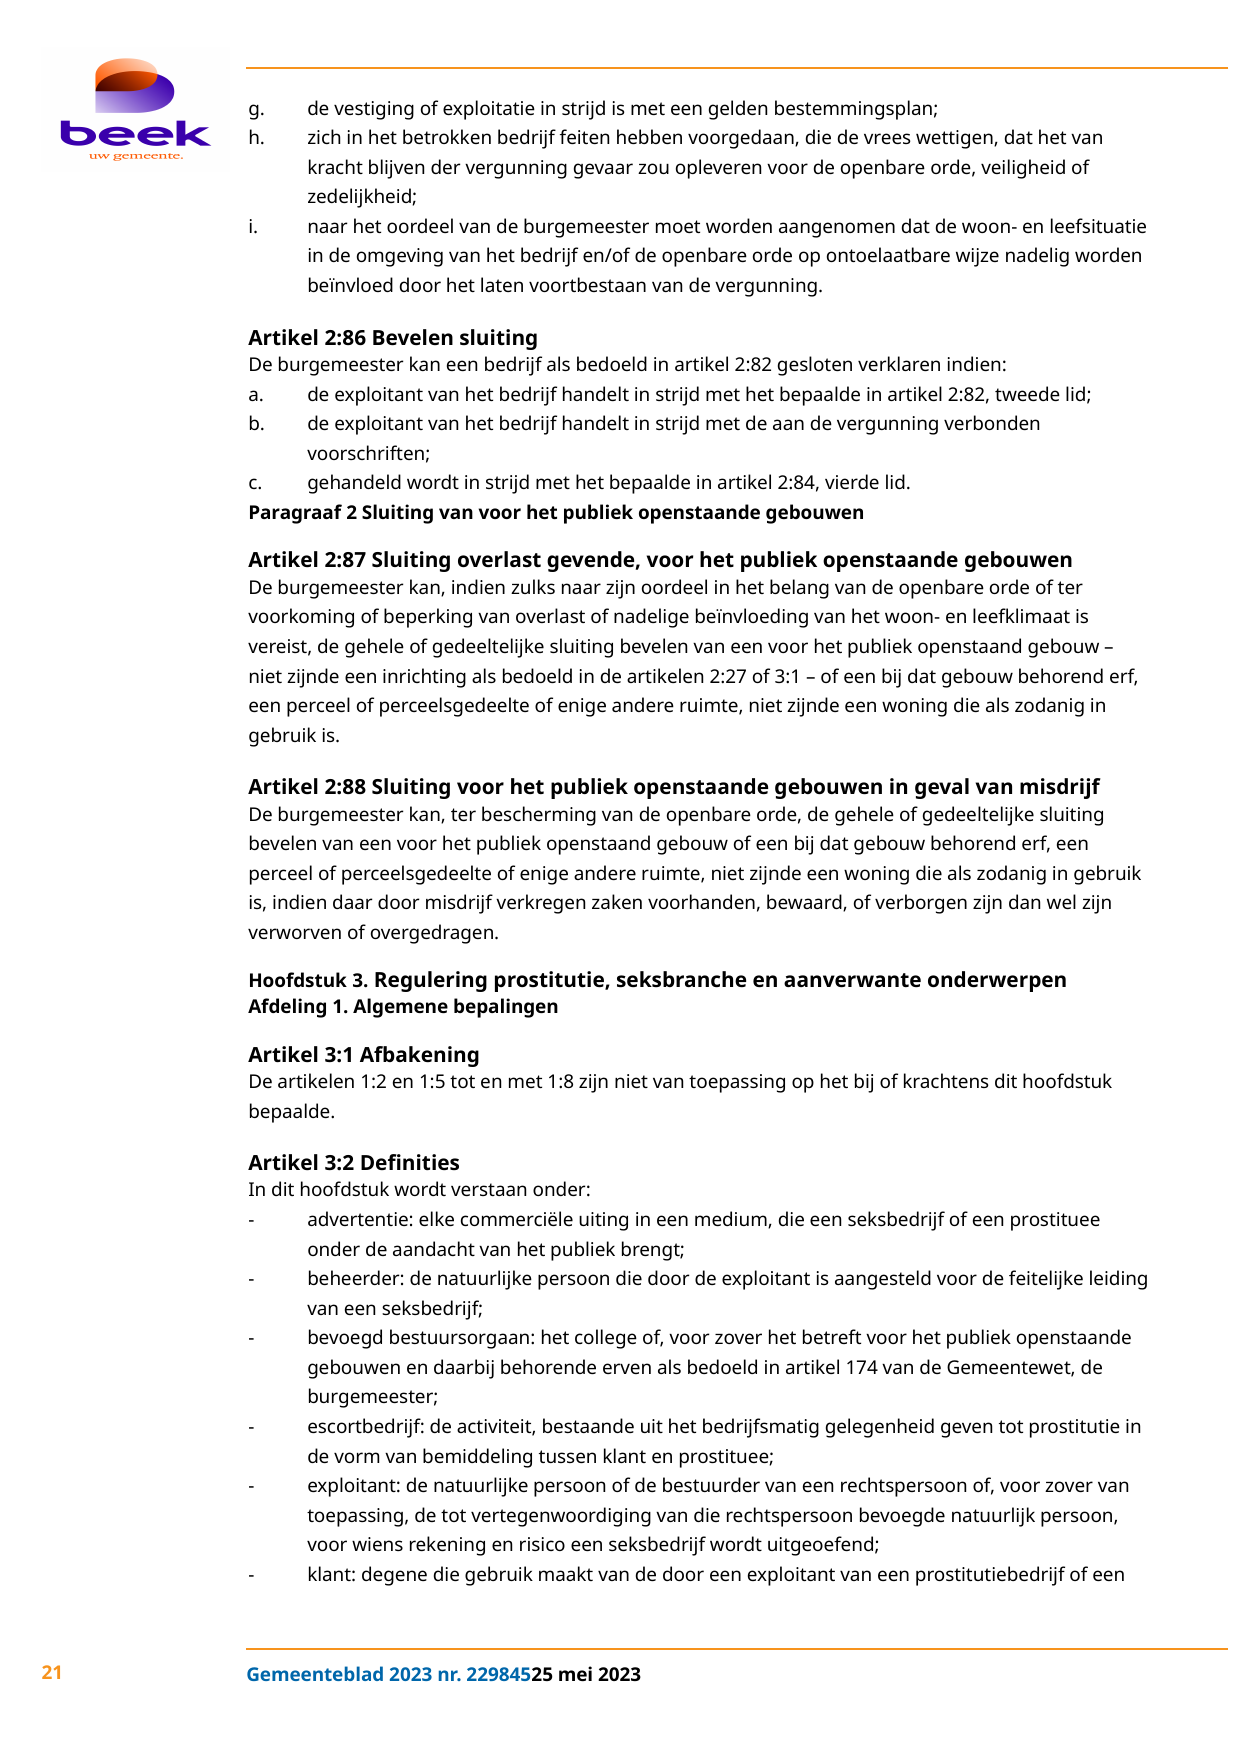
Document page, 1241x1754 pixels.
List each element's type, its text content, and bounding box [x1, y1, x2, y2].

list zich in het betrokken bedrijf feiten hebben voorgedaan, die de vrees wettigen, dat het van kracht blijven der vergunning gevaar zou opleveren voor de openbare orde, veiligheid of zedelijkheid; [248, 124, 1152, 209]
text Afdeling 1. Algemene bepalingen [248, 993, 1152, 1019]
text In dit hoofdstuk wordt verstaan onder: [248, 1177, 1152, 1202]
text De burgemeester kan een bedrijf als bedoeld in artikel 2:82 gesloten verklaren indien: [248, 351, 1152, 377]
list bevoegd bestuursorgaan: het college of, voor zover het betreft voor het publiek openstaande gebouwen en daarbij behorende erven als bedoeld in artikel 174 van de Gemeentewet, de burgemeester; [248, 1324, 1152, 1409]
list gehandeld wordt in strijd met het bepaalde in artikel 2:84, vierde lid. [248, 469, 1152, 495]
text Artikel 2:86 Bevelen sluiting [248, 323, 1152, 351]
text Hoofdstuk 3. Regulering prostitutie, seksbranche en aanverwante onderwerpen [248, 965, 1152, 993]
text Artikel 2:87 Sluiting overlast gevende, voor het publiek openstaande gebouwen [248, 546, 1152, 574]
list de vestiging of exploitatie in strijd is met een gelden bestemmingsplan; [248, 95, 1152, 121]
text Artikel 3:2 Definities [248, 1148, 1152, 1177]
list naar het oordeel van de burgemeester moet worden aangenomen dat de woon- en leefsituatie in de omgeving van het bedrijf en/of de openbare orde op ontoelaatbare wijze nadelig worden beïnvloed door het laten voortbestaan van de vergunning. [248, 213, 1152, 298]
list exploitant: de natuurlijke persoon of de bestuurder van een rechtspersoon of, voor zover van toepassing, de tot vertegenwoordiging van die rechtspersoon bevoegde natuurlijk persoon, voor wiens rekening en risico een seksbedrijf wordt uitgeoefend; [248, 1472, 1152, 1557]
text Artikel 3:1 Afbakening [248, 1040, 1152, 1068]
text De artikelen 1:2 en 1:5 tot en met 1:8 zijn niet van toepassing op het bij of krachtens dit hoofdstuk bepaalde. [248, 1068, 1152, 1123]
list beheerder: de natuurlijke persoon die door de exploitant is aangesteld voor de feitelijke leiding van een seksbedrijf; [248, 1265, 1152, 1321]
text De burgemeester kan, ter bescherming van de openbare orde, de gehele of gedeeltelijke sluiting bevelen van een voor het publiek openstaand gebouw of een bij dat gebouw behorend erf, een perceel of perceelsgedeelte of enige andere ruimte, niet zijnde een woning die als zodanig in gebruik is, indien daar door misdrijf verkregen zaken voorhanden, bewaard, of verborgen zijn dan wel zijn verworven of overgedragen. [248, 801, 1152, 945]
list escortbedrijf: de activiteit, bestaande uit het bedrijfsmatig gelegenheid geven tot prostitutie in de vorm van bemiddeling tussen klant en prostituee; [248, 1413, 1152, 1469]
list klant: degene die gebruik maakt van de door een exploitant van een prostitutiebedrijf of een [248, 1561, 1152, 1587]
list de exploitant van het bedrijf handelt in strijd met de aan de vergunning verbonden voorschriften; [248, 410, 1152, 466]
picture [41, 47, 231, 172]
text Paragraaf 2 Sluiting van voor het publiek openstaande gebouwen [248, 499, 1152, 525]
text Artikel 2:88 Sluiting voor het publiek openstaande gebouwen in geval van misdrijf [248, 772, 1152, 801]
list advertentie: elke commerciële uiting in een medium, die een seksbedrijf of een prostituee onder de aandacht van het publiek brengt; [248, 1206, 1152, 1262]
text De burgemeester kan, indien zulks naar zijn oordeel in het belang van de openbare orde of ter voorkoming of beperking van overlast of nadelige beïnvloeding van het woon- en leefklimaat is vereist, de gehele of gedeeltelijke sluiting bevelen van een voor het publiek openstaand gebouw – niet zijnde een inrichting als bedoeld in de artikelen 2:27 of 3:1 – of een bij dat gebouw behorend erf, een perceel of perceelsgedeelte of enige andere ruimte, niet zijnde een woning die als zodanig in gebruik is. [248, 574, 1152, 748]
list de exploitant van het bedrijf handelt in strijd met het bepaalde in artikel 2:82, tweede lid; [248, 381, 1152, 406]
